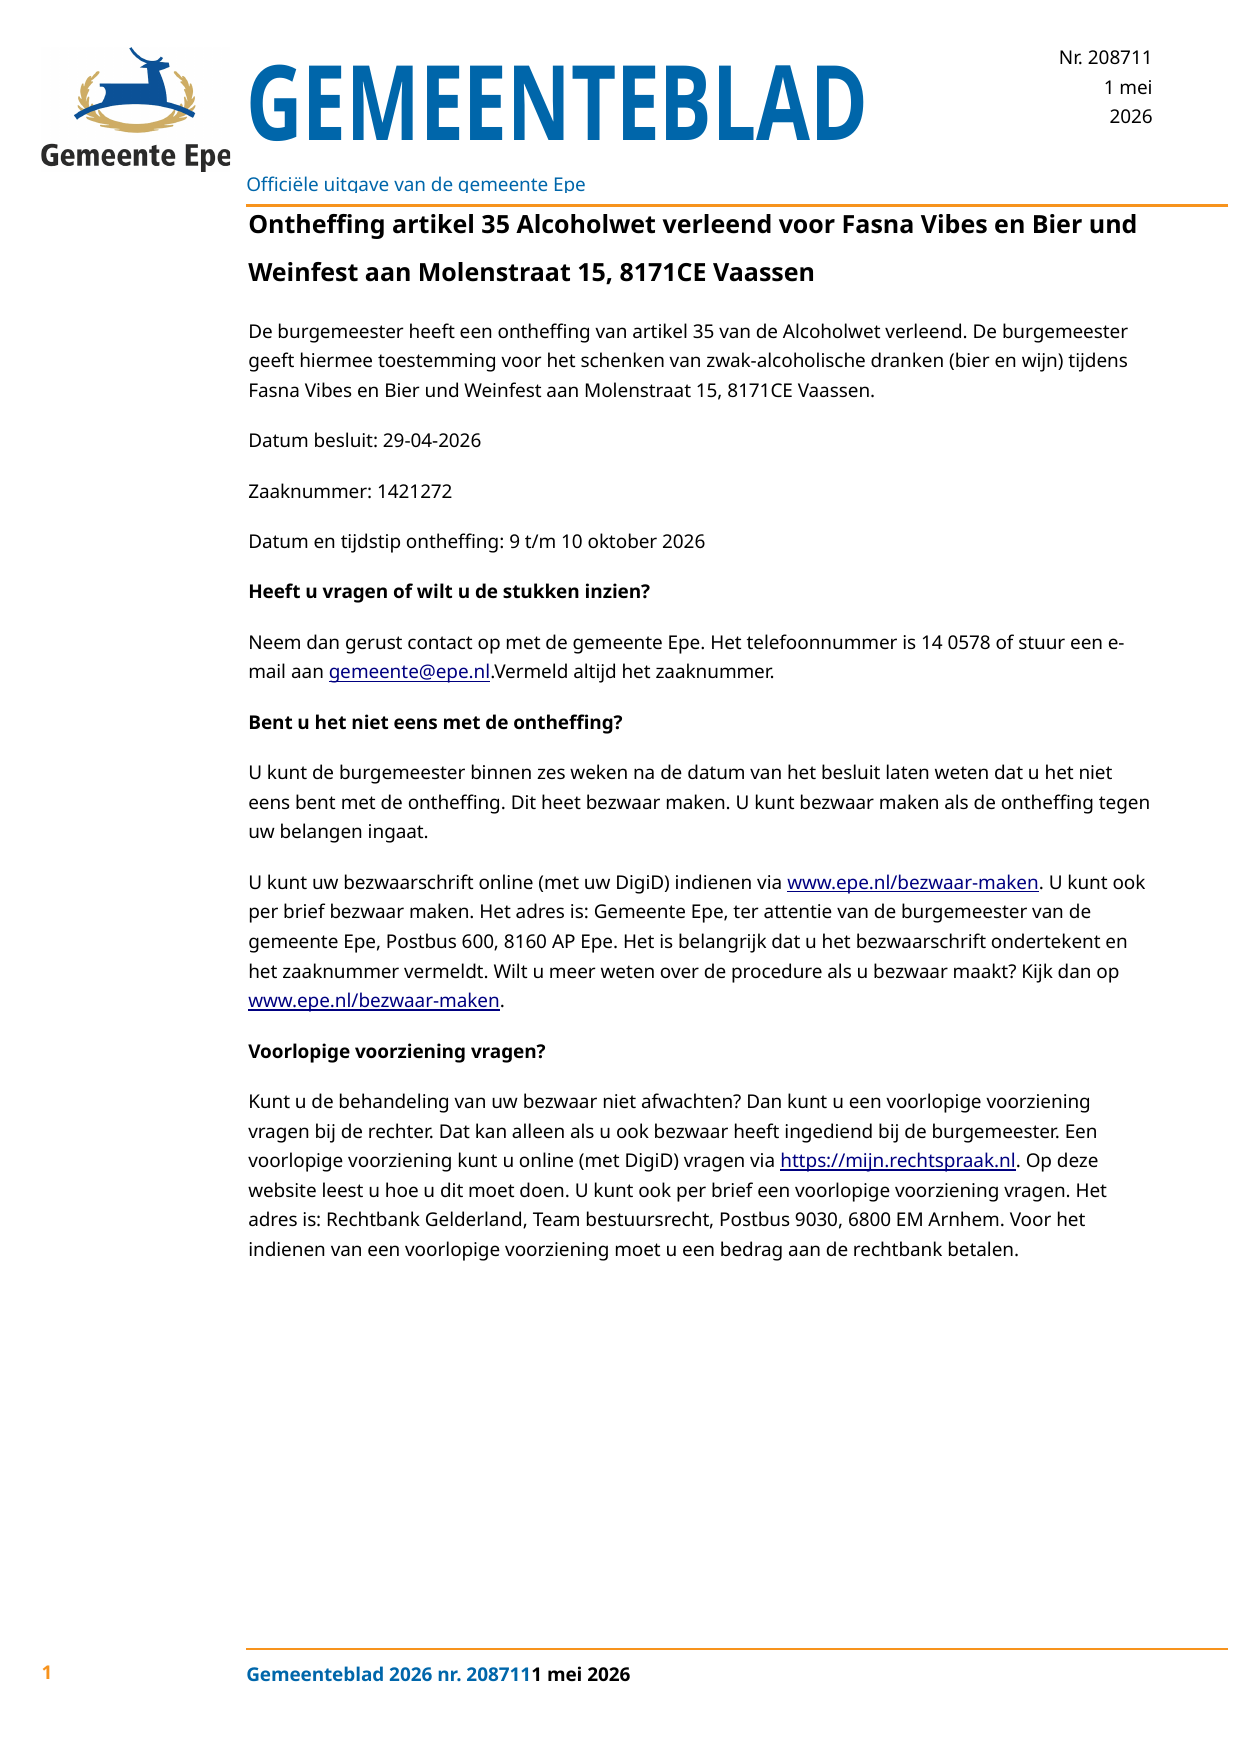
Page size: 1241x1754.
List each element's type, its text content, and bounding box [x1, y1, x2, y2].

text Neem dan gerust contact op met de gemeente Epe. Het telefoonnummer is 14 0578 of stuur een e-mail aan gemeente@epe.nl.Vermeld altijd het zaaknummer. [248, 629, 1152, 684]
text U kunt de burgemeester binnen zes weken na de datum van het besluit laten weten dat u het niet eens bent met de ontheffing. Dit heet bezwaar maken. U kunt bezwaar maken als de ontheffing tegen uw belangen ingaat. [248, 759, 1152, 844]
text Bent u het niet eens met de ontheffing? [248, 709, 1152, 735]
text Zaaknummer: 1421272 [248, 478, 1152, 504]
text Voorlopige voorziening vragen? [248, 1038, 1152, 1064]
text Ontheffing artikel 35 Alcoholwet verleend voor Fasna Vibes en Bier und Weinfest aan Molenstraat 15, 8171CE Vaassen [248, 207, 1152, 288]
text Kunt u de behandeling van uw bezwaar niet afwachten? Dan kunt u een voorlopige voorziening vragen bij de rechter. Dat kan alleen als u ook bezwaar heeft ingediend bij de burgemeester. Een voorlopige voorziening kunt u online (met DigiD) vragen via https://mijn.rechtspraak.nl. Op deze website leest u hoe u dit moet doen. U kunt ook per brief een voorlopige voorziening vragen. Het adres is: Rechtbank Gelderland, Team bestuursrecht, Postbus 9030, 6800 EM Arnhem. Voor het indienen van een voorlopige voorziening moet u een bedrag aan de rechtbank betalen. [248, 1088, 1152, 1262]
text U kunt uw bezwaarschrift online (met uw DigiD) indienen via www.epe.nl/bezwaar-maken. U kunt ook per brief bezwaar maken. Het adres is: Gemeente Epe, ter attentie van de burgemeester van de gemeente Epe, Postbus 600, 8160 AP Epe. Het is belangrijk dat u het bezwaarschrift ondertekent en het zaaknummer vermeldt. Wilt u meer weten over de procedure als u bezwaar maakt? Kijk dan op www.epe.nl/bezwaar-maken. [248, 869, 1152, 1013]
text Datum besluit: 29-04-2026 [248, 427, 1152, 453]
text Heeft u vragen of wilt u de stukken inzien? [248, 579, 1152, 604]
text Datum en tijdstip ontheffing: 9 t/m 10 oktober 2026 [248, 528, 1152, 554]
text De burgemeester heeft een ontheffing van artikel 35 van de Alcoholwet verleend. De burgemeester geeft hiermee toestemming voor het schenken van zwak-alcoholische dranken (bier en wijn) tijdens Fasna Vibes en Bier und Weinfest aan Molenstraat 15, 8171CE Vaassen. [248, 318, 1152, 403]
picture [41, 47, 231, 172]
